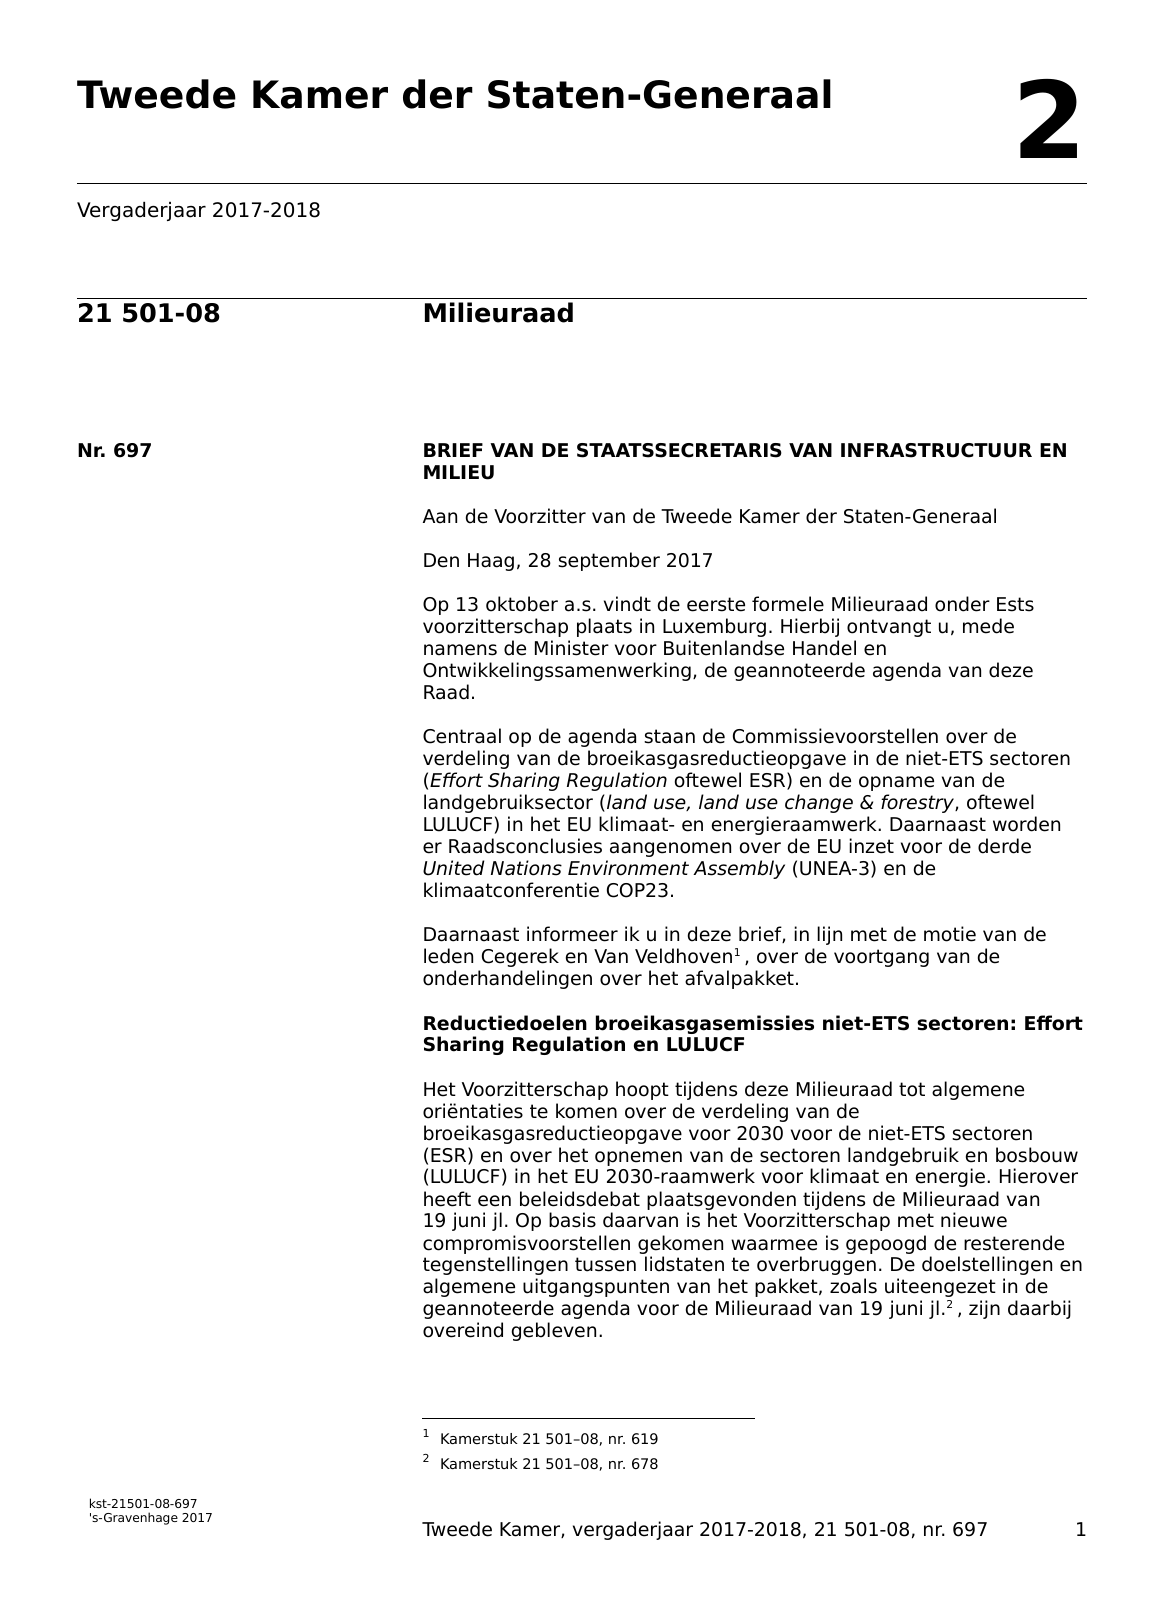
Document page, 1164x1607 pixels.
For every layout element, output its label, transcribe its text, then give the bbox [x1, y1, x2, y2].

table_header Tweede Kamer der Staten-Generaal [77, 59, 886, 183]
text Het Voorzitterschap hoopt tijdens deze Milieuraad tot algemene oriëntaties te komen over de verdeling van de broeikasgasreductieopgave voor 2030 voor de niet-ETS sectoren (ESR) en over het opnemen van de sectoren landgebruik en bosbouw (LULUCF) in het EU 2030-raamwerk voor klimaat en energie. Hierover heeft een beleidsdebat plaatsgevonden tijdens de Milieuraad van 19 juni jl. Op basis daarvan is het Voorzitterschap met nieuwe compromisvoorstellen gekomen waarmee is gepoogd de resterende tegenstellingen tussen lidstaten te overbruggen. De doelstellingen en algemene uitgangspunten van het pakket, zoals uiteengezet in de geannoteerde agenda voor de Milieuraad van 19 juni jl., zijn daarbij overeind gebleven. [422, 1078, 1087, 1342]
text Aan de Voorzitter van de Tweede Kamer der Staten-Generaal [422, 506, 1087, 528]
text Centraal op de agenda staan de Commissievoorstellen over de verdeling van de broeikasgasreductieopgave in de niet-ETS sectoren (Effort Sharing Regulation oftewel ESR) en de opname van de landgebruiksector (land use, land use change & forestry, oftewel LULUCF) in het EU klimaat- en energieraamwerk. Daarnaast worden er Raadsconclusies aangenomen over de EU inzet voor de derde United Nations Environment Assembly (UNEA-3) en de klimaatconferentie COP23. [422, 726, 1087, 902]
text Den Haag, 28 september 2017 [422, 550, 1087, 572]
subtitle Nr. 697 BRIEF VAN DE STAATSSECRETARIS VAN INFRASTRUCTUUR EN MILIEU [77, 440, 1087, 484]
text Kamerstuk 21 501–08, nr. 678 [422, 1452, 1087, 1474]
table_cell Vergaderjaar 2017-2018 [77, 184, 1087, 298]
text 's-Gravenhage 2017 [88, 1511, 323, 1525]
text Op 13 oktober a.s. vindt de eerste formele Milieuraad onder Ests voorzitterschap plaats in Luxemburg. Hierbij ontvangt u, mede namens de Minister voor Buitenlandse Handel en Ontwikkelingssamenwerking, de geannoteerde agenda van deze Raad. [422, 594, 1087, 704]
text Daarnaast informeer ik u in deze brief, in lijn met de motie van de leden Cegerek en Van Veldhoven, over de voortgang van de onderhandelingen over het afvalpakket. [422, 924, 1087, 990]
table_header 2 [886, 59, 1087, 183]
subtitle 21 501-08 Milieuraad [77, 299, 1087, 329]
subtitle Reductiedoelen broeikasgasemissies niet-ETS sectoren: Effort Sharing Regulation en LULUCF [422, 1012, 1087, 1056]
text kst-21501-08-697 [88, 1497, 323, 1511]
text Kamerstuk 21 501–08, nr. 619 [422, 1427, 1087, 1449]
